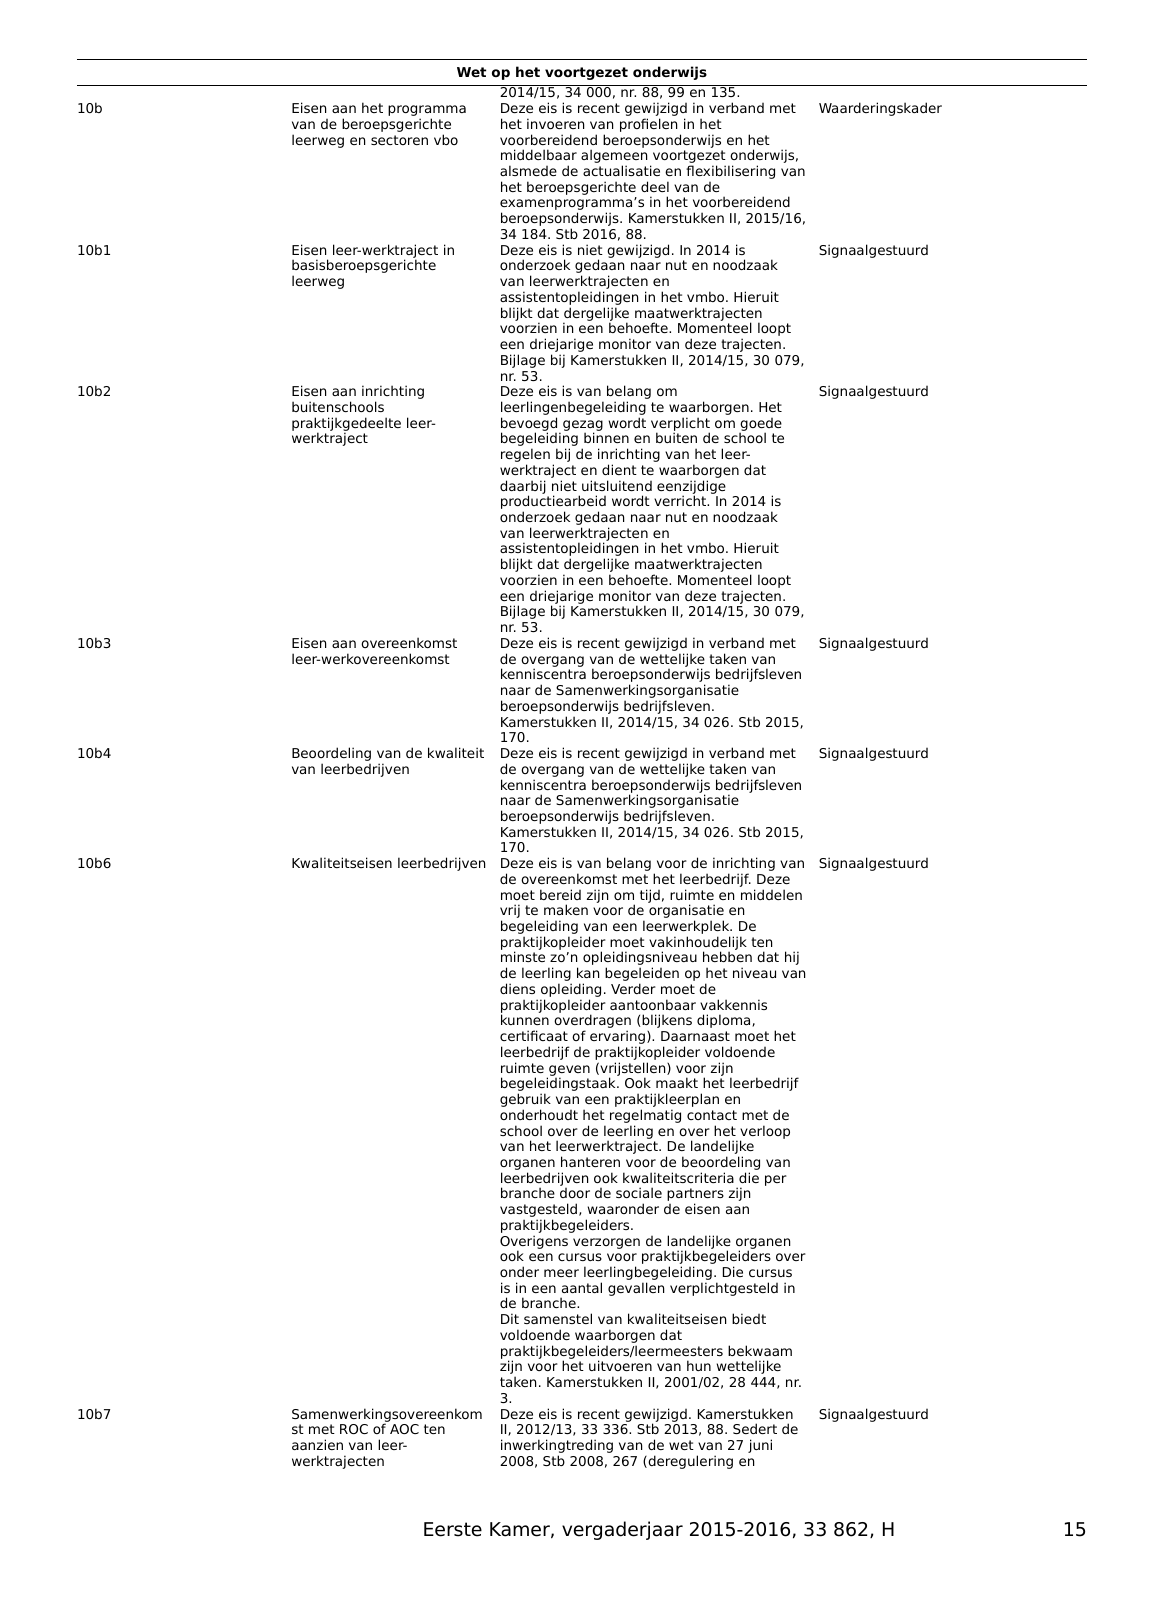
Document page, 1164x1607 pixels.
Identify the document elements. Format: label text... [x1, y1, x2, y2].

table_cell Samenwerkingsovereenkomst met ROC of AOC ten aanzien van leer-werktrajecten [285, 1406, 493, 1469]
table_cell 2014/15, 34 000, nr. 88, 99 en 135. [494, 86, 813, 101]
table_cell Signaalgestuurd [813, 243, 1087, 384]
table_cell Deze eis is recent gewijzigd in verband met de overgang van de wettelijke taken van kenniscentra beroepsonderwijs bedrijfsleven naar de Samenwerkingsorganisatie beroepsonderwijs bedrijfsleven. Kamerstukken II, 2014/15, 34 026. Stb 2015, 170. [494, 746, 813, 856]
table_cell Deze eis is recent gewijzigd. Kamerstukken II, 2012/13, 33 336. Stb 2013, 88. Sedert de inwerkingtreding van de wet van 27 juni 2008, Stb 2008, 267 (deregulering en [494, 1406, 813, 1469]
table_cell Signaalgestuurd [813, 1406, 1087, 1469]
table_cell Signaalgestuurd [813, 384, 1087, 636]
table_cell Eisen leer-werktraject in basisberoepsgerichte leerweg [285, 243, 493, 384]
table_cell 10b1 [77, 243, 285, 384]
table_cell Signaalgestuurd [813, 636, 1087, 746]
table_cell Signaalgestuurd [813, 746, 1087, 856]
table_cell Eisen aan het programma van de beroepsgerichte leerweg en sectoren vbo [285, 101, 493, 242]
table_cell 10b2 [77, 384, 285, 636]
table_cell Eisen aan overeenkomst leer-werkovereenkomst [285, 636, 493, 746]
table_cell 10b7 [77, 1406, 285, 1469]
table_cell 10b6 [77, 856, 285, 1406]
table_cell [813, 86, 1087, 101]
table_cell Signaalgestuurd [813, 856, 1087, 1406]
table_cell [77, 86, 285, 101]
table_cell 10b3 [77, 636, 285, 746]
table_cell Deze eis is recent gewijzigd in verband met het invoeren van profielen in het voorbereidend beroepsonderwijs en het middelbaar algemeen voortgezet onderwijs, alsmede de actualisatie en flexibilisering van het beroepsgerichte deel van de examenprogramma’s in het voorbereidend beroepsonderwijs. Kamerstukken II, 2015/16, 34 184. Stb 2016, 88. [494, 101, 813, 242]
table_cell 10b4 [77, 746, 285, 856]
table_cell Beoordeling van de kwaliteit van leerbedrijven [285, 746, 493, 856]
table_cell Deze eis is niet gewijzigd. In 2014 is onderzoek gedaan naar nut en noodzaak van leerwerktrajecten en assistentopleidingen in het vmbo. Hieruit blijkt dat dergelijke maatwerktrajecten voorzien in een behoefte. Momenteel loopt een driejarige monitor van deze trajecten. Bijlage bij Kamerstukken II, 2014/15, 30 079, nr. 53. [494, 243, 813, 384]
table_cell Deze eis is recent gewijzigd in verband met de overgang van de wettelijke taken van kenniscentra beroepsonderwijs bedrijfsleven naar de Samenwerkingsorganisatie beroepsonderwijs bedrijfsleven. Kamerstukken II, 2014/15, 34 026. Stb 2015, 170. [494, 636, 813, 746]
table_cell Deze eis is van belang om leerlingenbegeleiding te waarborgen. Het bevoegd gezag wordt verplicht om goede begeleiding binnen en buiten de school te regelen bij de inrichting van het leer-werktraject en dient te waarborgen dat daarbij niet uitsluitend eenzijdige productiearbeid wordt verricht. In 2014 is onderzoek gedaan naar nut en noodzaak van leerwerktrajecten en assistentopleidingen in het vmbo. Hieruit blijkt dat dergelijke maatwerktrajecten voorzien in een behoefte. Momenteel loopt een driejarige monitor van deze trajecten. Bijlage bij Kamerstukken II, 2014/15, 30 079, nr. 53. [494, 384, 813, 636]
table_cell Waarderingskader [813, 101, 1087, 242]
table_cell [285, 86, 493, 101]
table_cell Deze eis is van belang voor de inrichting van de overeenkomst met het leerbedrijf. Deze moet bereid zijn om tijd, ruimte en middelen vrij te maken voor de organisatie en begeleiding van een leerwerkplek. De praktijkopleider moet vakinhoudelijk ten minste zo’n opleidingsniveau hebben dat hij de leerling kan begeleiden op het niveau van diens opleiding. Verder moet de praktijkopleider aantoonbaar vakkennis kunnen overdragen (blijkens diploma, certificaat of ervaring). Daarnaast moet het leerbedrijf de praktijkopleider voldoende ruimte geven (vrijstellen) voor zijn begeleidingstaak. Ook maakt het leerbedrijf gebruik van een praktijkleerplan en onderhoudt het regelmatig contact met de school over de leerling en over het verloop van het leerwerktraject. De landelijke organen hanteren voor de beoordeling van leerbedrijven ook kwaliteitscriteria die per branche door de sociale partners zijn vastgesteld, waaronder de eisen aan praktijkbegeleiders. Overigens verzorgen de landelijke organen ook een cursus voor praktijkbegeleiders over onder meer leerlingbegeleiding. Die cursus is in een aantal gevallen verplichtgesteld in de branche. Dit samenstel van kwaliteitseisen biedt voldoende waarborgen dat praktijkbegeleiders/leermeesters bekwaam zijn voor het uitvoeren van hun wettelijke taken. Kamerstukken II, 2001/02, 28 444, nr. 3. [494, 856, 813, 1406]
table_cell 10b [77, 101, 285, 242]
table_header Wet op het voortgezet onderwijs [77, 60, 1087, 85]
table_cell Kwaliteitseisen leerbedrijven [285, 856, 493, 1406]
table_cell Eisen aan inrichting buitenschools praktijkgedeelte leer-werktraject [285, 384, 493, 636]
